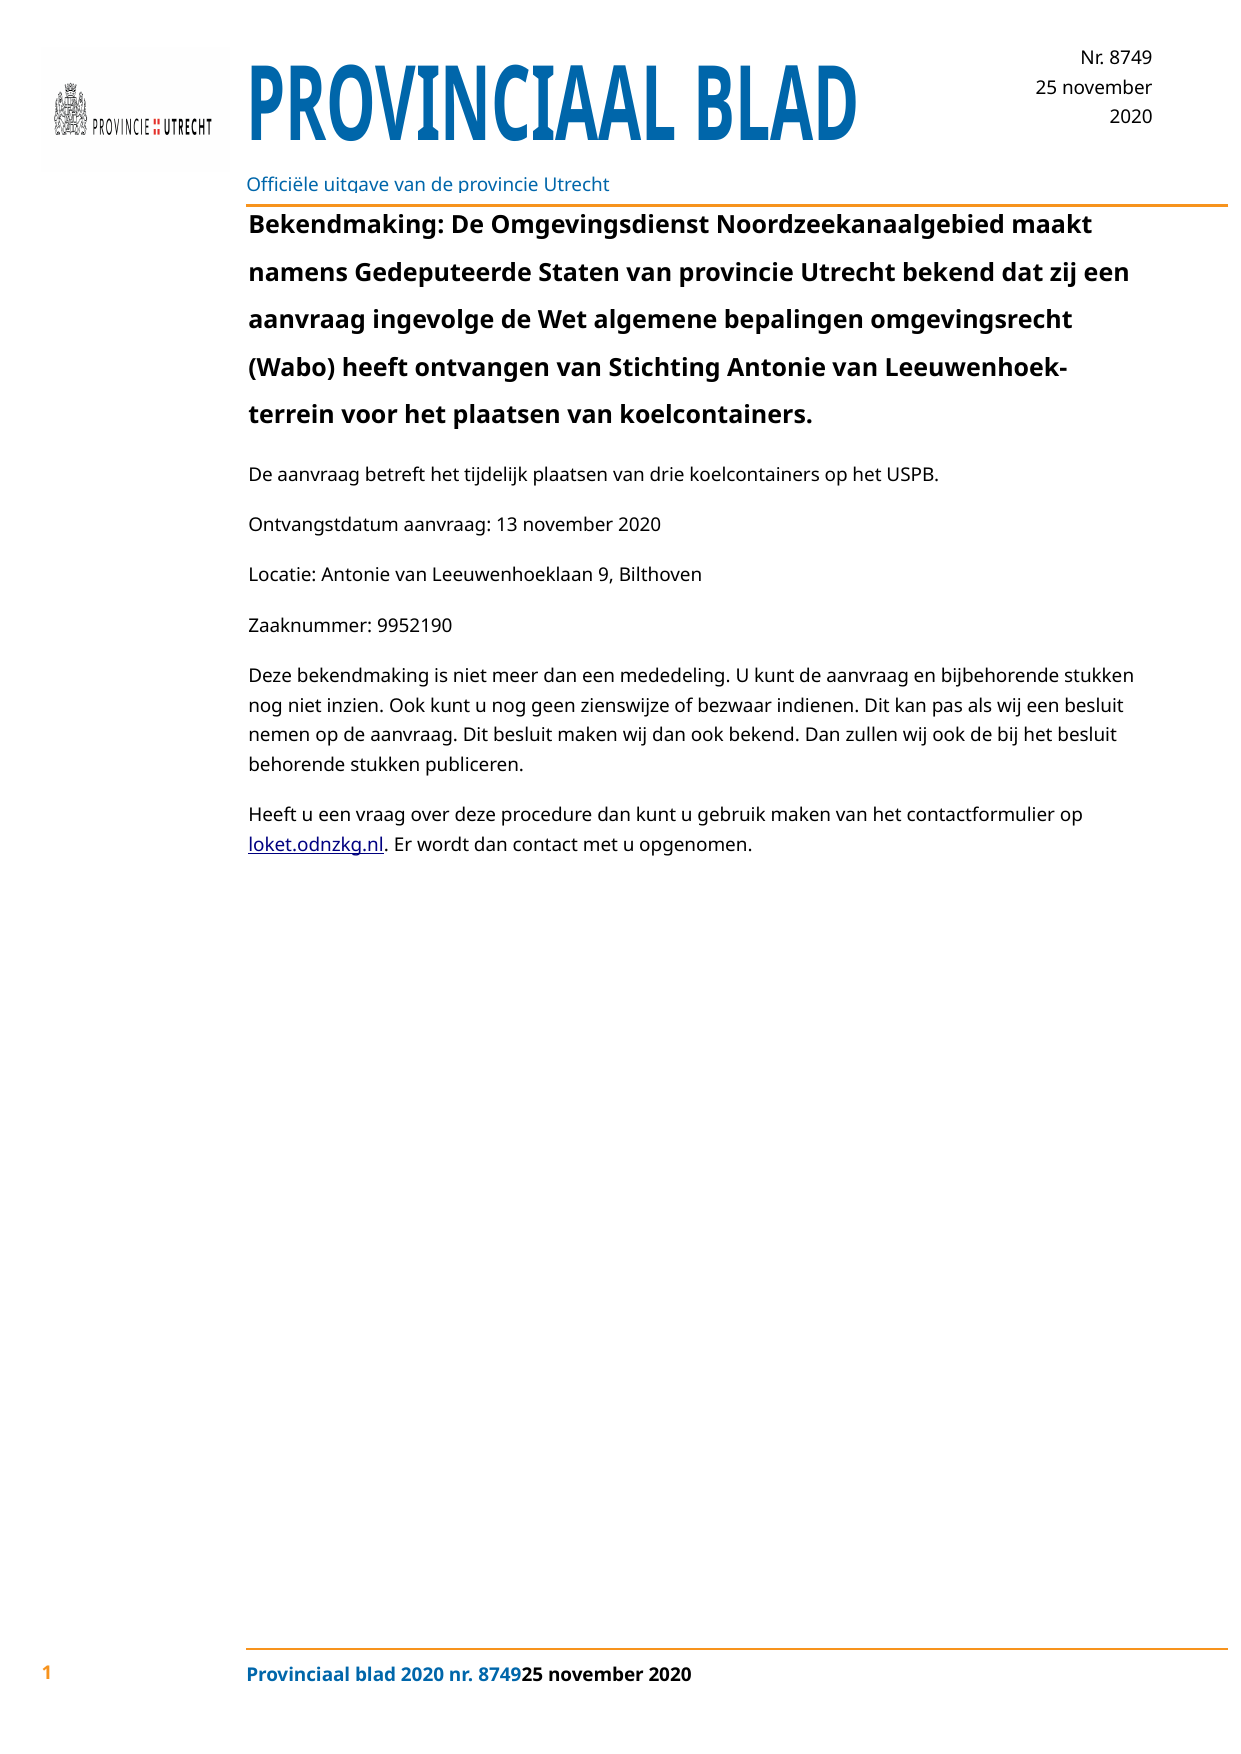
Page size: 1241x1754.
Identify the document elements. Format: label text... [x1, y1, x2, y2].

text Bekendmaking: De Omgevingsdienst Noordzeekanaalgebied maakt namens Gedeputeerde Staten van provincie Utrecht bekend dat zij een aanvraag ingevolge de Wet algemene bepalingen omgevingsrecht (Wabo) heeft ontvangen van Stichting Antonie van Leeuwenhoek-terrein voor het plaatsen van koelcontainers. [248, 207, 1152, 431]
text Zaaknummer: 9952190 [248, 612, 1152, 638]
text De aanvraag betreft het tijdelijk plaatsen van drie koelcontainers op het USPB. [248, 461, 1152, 486]
picture [41, 47, 231, 172]
text Locatie: Antonie van Leeuwenhoeklaan 9, Bilthoven [248, 562, 1152, 587]
text Ontvangstdatum aanvraag: 13 november 2020 [248, 511, 1152, 537]
text Deze bekendmaking is niet meer dan een mededeling. U kunt de aanvraag en bijbehorende stukken nog niet inzien. Ook kunt u nog geen zienswijze of bezwaar indienen. Dit kan pas als wij een besluit nemen op de aanvraag. Dit besluit maken wij dan ook bekend. Dan zullen wij ook de bij het besluit behorende stukken publiceren. [248, 662, 1152, 777]
text Heeft u een vraag over deze procedure dan kunt u gebruik maken van het contactformulier op loket.odnzkg.nl. Er wordt dan contact met u opgenomen. [248, 802, 1152, 857]
